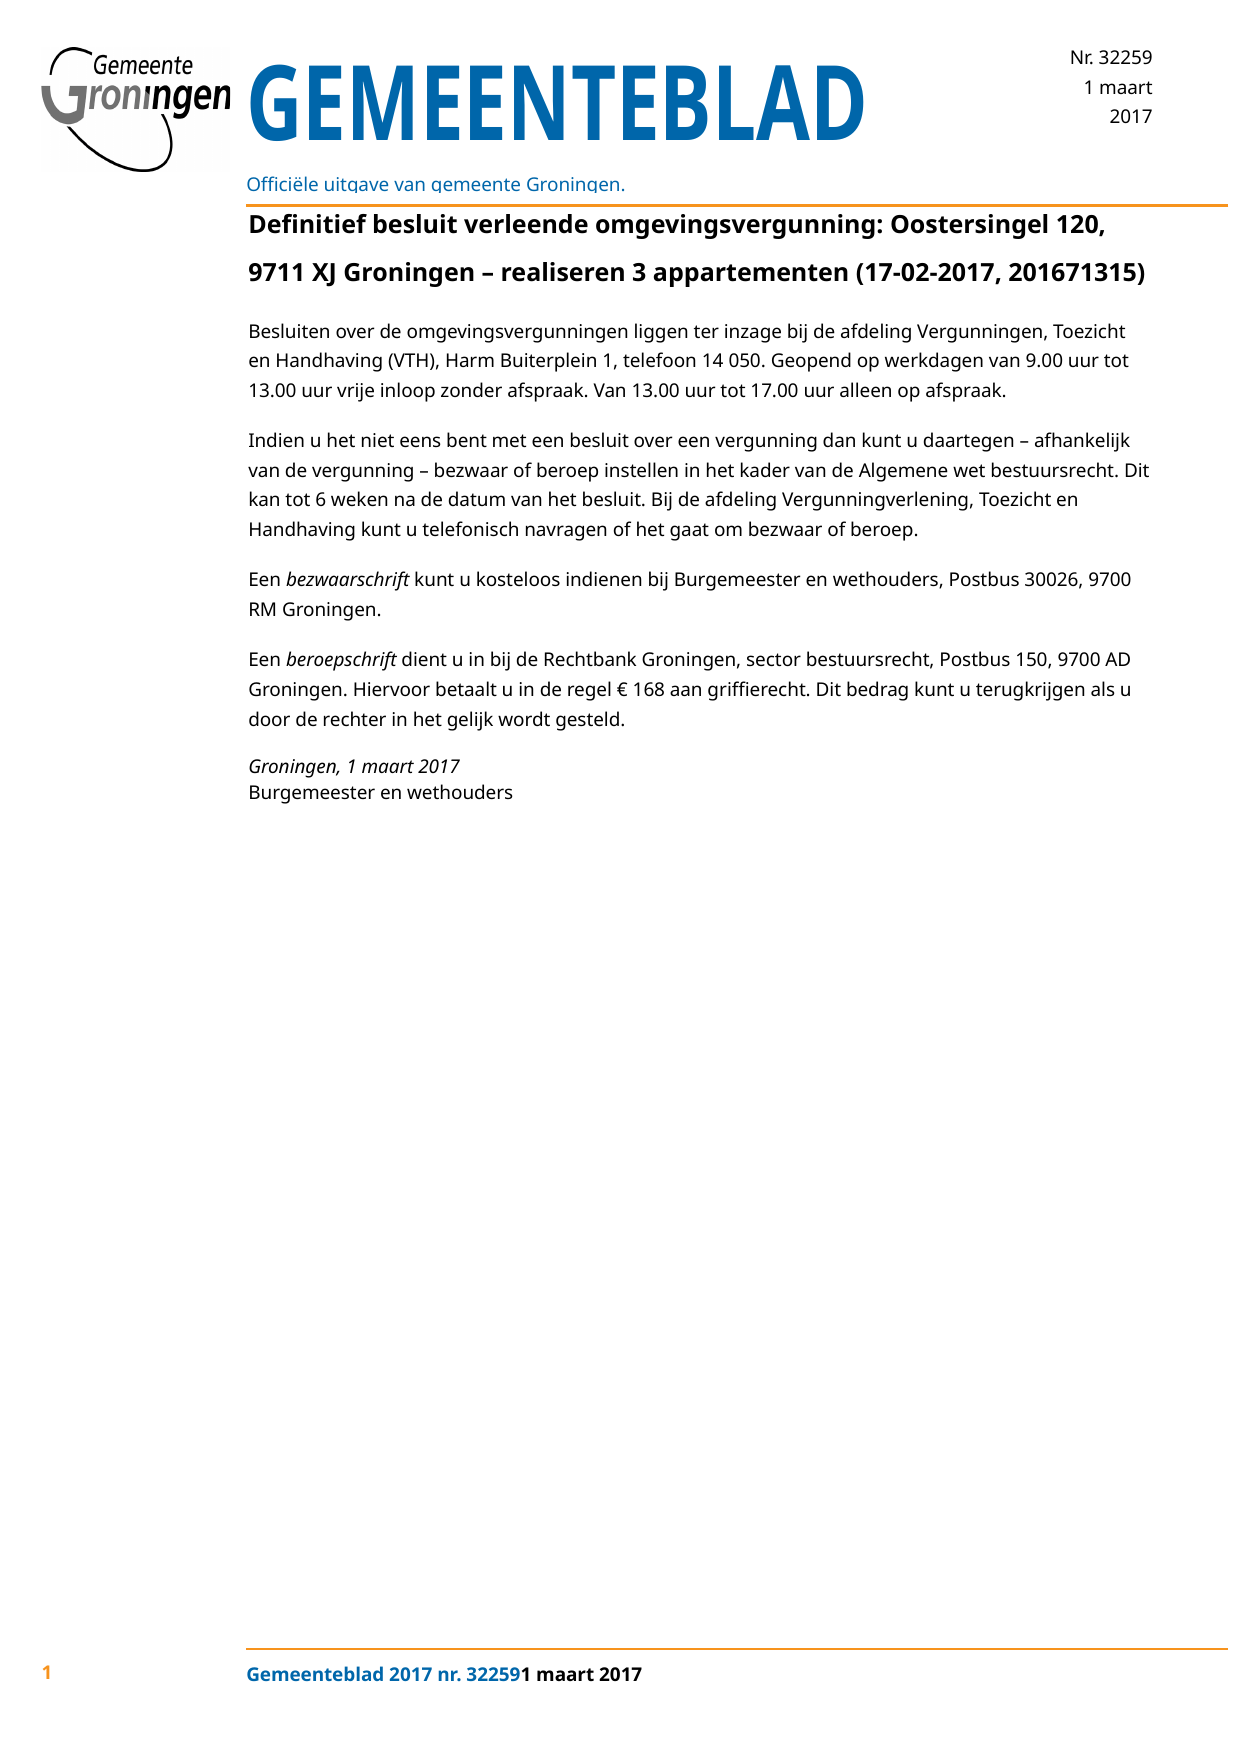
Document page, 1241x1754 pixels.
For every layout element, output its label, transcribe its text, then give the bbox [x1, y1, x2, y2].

text Een beroepschrift dient u in bij de Rechtbank Groningen, sector bestuursrecht, Postbus 150, 9700 AD Groningen. Hiervoor betaalt u in de regel € 168 aan griffierecht. Dit bedrag kunt u terugkrijgen als u door de rechter in het gelijk wordt gesteld. [248, 647, 1152, 732]
text Burgemeester en wethouders [248, 779, 1152, 805]
text Definitief besluit verleende omgevingsvergunning: Oostersingel 120, 9711 XJ Groningen – realiseren 3 appartementen (17-02-2017, 201671315) [248, 207, 1152, 288]
picture [41, 47, 231, 172]
text Indien u het niet eens bent met een besluit over een vergunning dan kunt u daartegen – afhankelijk van de vergunning – bezwaar of beroep instellen in het kader van de Algemene wet bestuursrecht. Dit kan tot 6 weken na de datum van het besluit. Bij de afdeling Vergunningverlening, Toezicht en Handhaving kunt u telefonisch navragen of het gaat om bezwaar of beroep. [248, 427, 1152, 542]
text Besluiten over de omgevingsvergunningen liggen ter inzage bij de afdeling Vergunningen, Toezicht en Handhaving (VTH), Harm Buiterplein 1, telefoon 14 050. Geopend op werkdagen van 9.00 uur tot 13.00 uur vrije inloop zonder afspraak. Van 13.00 uur tot 17.00 uur alleen op afspraak. [248, 318, 1152, 403]
text Een bezwaarschrift kunt u kosteloos indienen bij Burgemeester en wethouders, Postbus 30026, 9700 RM Groningen. [248, 567, 1152, 622]
text Groningen, 1 maart 2017 [248, 754, 1152, 779]
